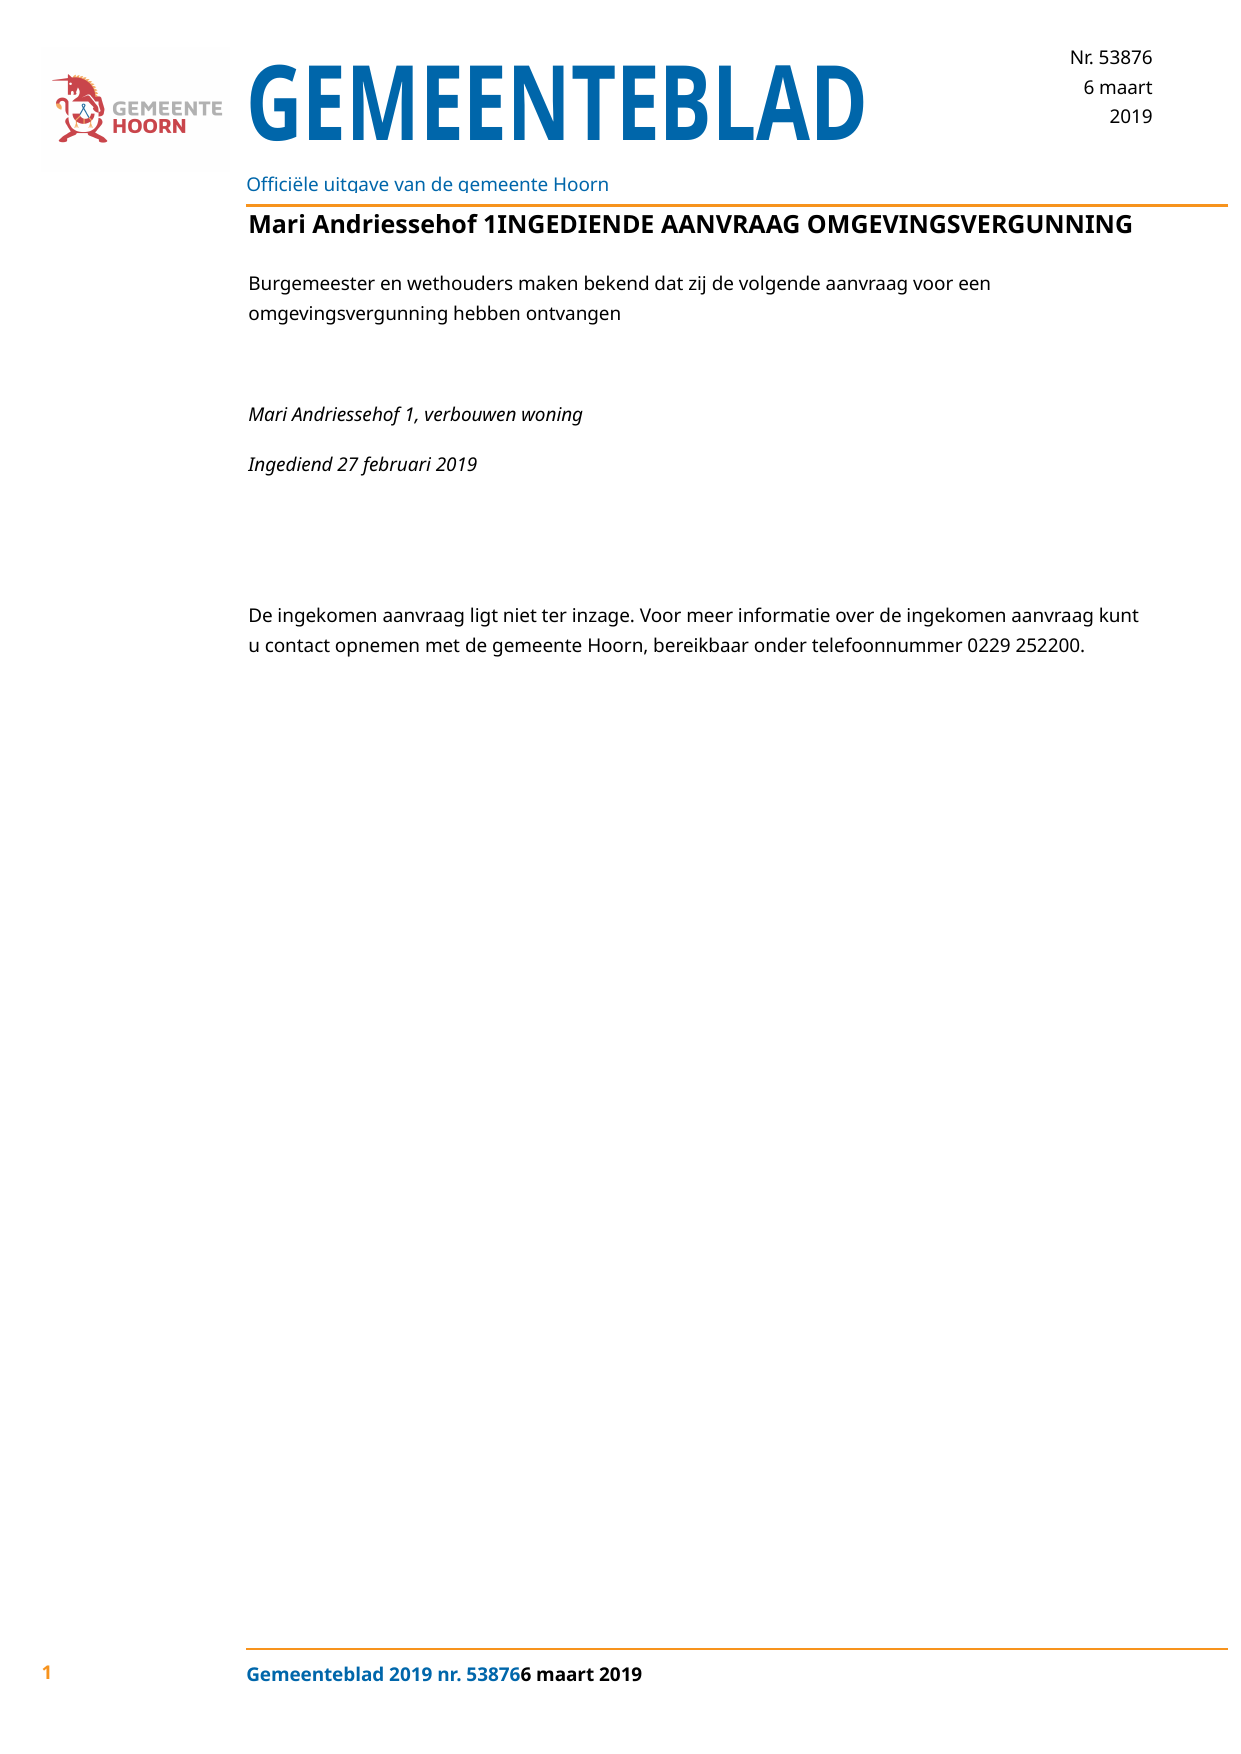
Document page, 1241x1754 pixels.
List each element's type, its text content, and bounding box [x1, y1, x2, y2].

text Ingediend 27 februari 2019 [248, 451, 1152, 477]
text Mari Andriessehof 1INGEDIENDE AANVRAAG OMGEVINGSVERGUNNING [248, 207, 1152, 241]
picture [41, 47, 231, 172]
text De ingekomen aanvraag ligt niet ter inzage. Voor meer informatie over de ingekomen aanvraag kunt u contact opnemen met de gemeente Hoorn, bereikbaar onder telefoonnummer 0229 252200. [248, 602, 1152, 658]
text Burgemeester en wethouders maken bekend dat zij de volgende aanvraag voor een omgevingsvergunning hebben ontvangen [248, 270, 1152, 326]
text Mari Andriessehof 1, verbouwen woning [248, 401, 1152, 426]
